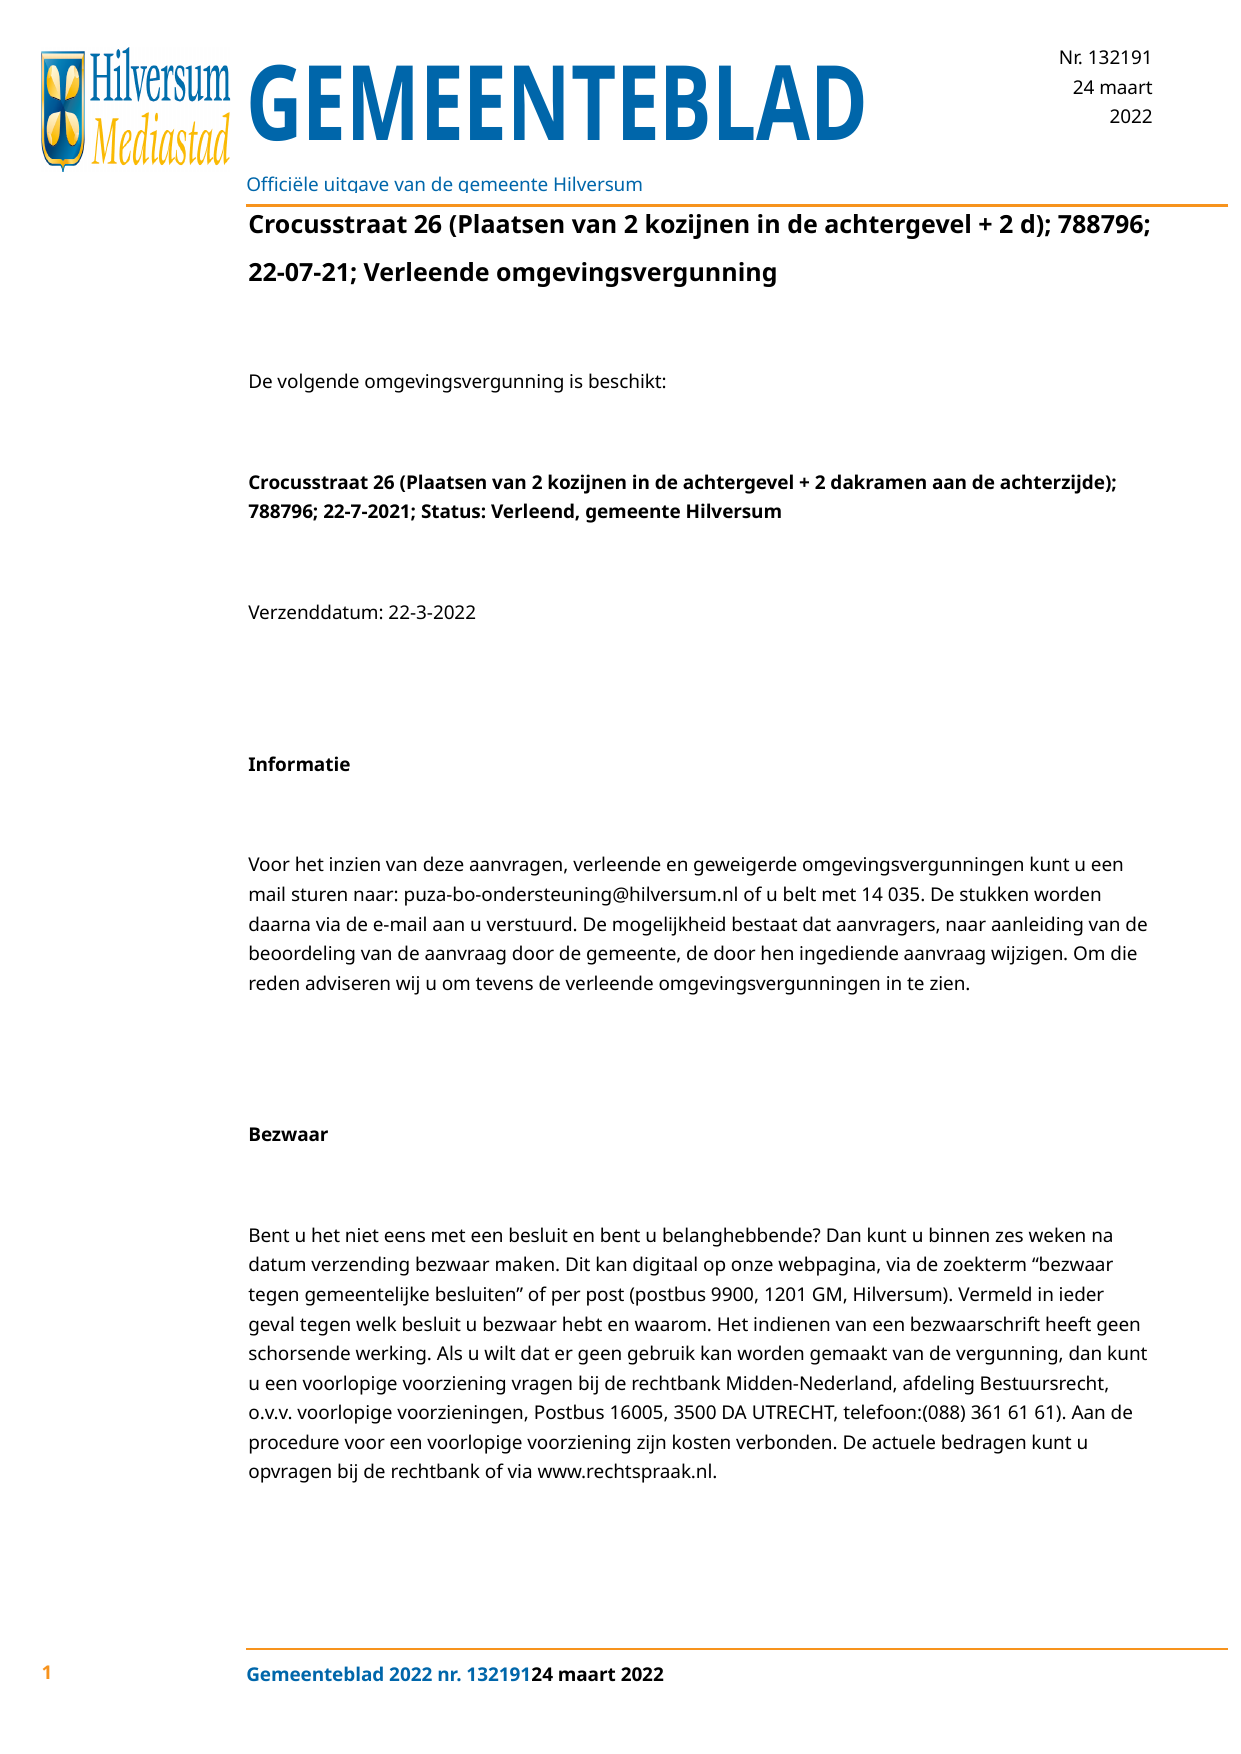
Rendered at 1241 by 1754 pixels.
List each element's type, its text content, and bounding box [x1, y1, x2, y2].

text De volgende omgevingsvergunning is beschikt: [248, 368, 1152, 394]
picture [41, 47, 231, 172]
text Voor het inzien van deze aanvragen, verleende en geweigerde omgevingsvergunningen kunt u een mail sturen naar: puza-bo-ondersteuning@hilversum.nl of u belt met 14 035. De stukken worden daarna via de e-mail aan u verstuurd. De mogelijkheid bestaat dat aanvragers, naar aanleiding van de beoordeling van de aanvraag door de gemeente, de door hen ingediende aanvraag wijzigen. Om die reden adviseren wij u om tevens de verleende omgevingsvergunningen in te zien. [248, 852, 1152, 996]
text Bezwaar [248, 1121, 1152, 1147]
text Crocusstraat 26 (Plaatsen van 2 kozijnen in de achtergevel + 2 d); 788796; 22-07-21; Verleende omgevingsvergunning [248, 207, 1152, 288]
text Bent u het niet eens met een besluit en bent u belanghebbende? Dan kunt u binnen zes weken na datum verzending bezwaar maken. Dit kan digitaal op onze webpagina, via de zoekterm “bezwaar tegen gemeentelijke besluiten” of per post (postbus 9900, 1201 GM, Hilversum). Vermeld in ieder geval tegen welk besluit u bezwaar hebt en waarom. Het indienen van een bezwaarschrift heeft geen schorsende werking. Als u wilt dat er geen gebruik kan worden gemaakt van de vergunning, dan kunt u een voorlopige voorziening vragen bij de rechtbank Midden-Nederland, afdeling Bestuursrecht, o.v.v. voorlopige voorzieningen, Postbus 16005, 3500 DA UTRECHT, telefoon:(088) 361 61 61). Aan de procedure voor een voorlopige voorziening zijn kosten verbonden. De actuele bedragen kunt u opvragen bij de rechtbank of via www.rechtspraak.nl. [248, 1222, 1152, 1484]
text Verzenddatum: 22-3-2022 [248, 599, 1152, 625]
text Informatie [248, 751, 1152, 777]
text Crocusstraat 26 (Plaatsen van 2 kozijnen in de achtergevel + 2 dakramen aan de achterzijde); 788796; 22-7-2021; Status: Verleend, gemeente Hilversum [248, 469, 1152, 524]
